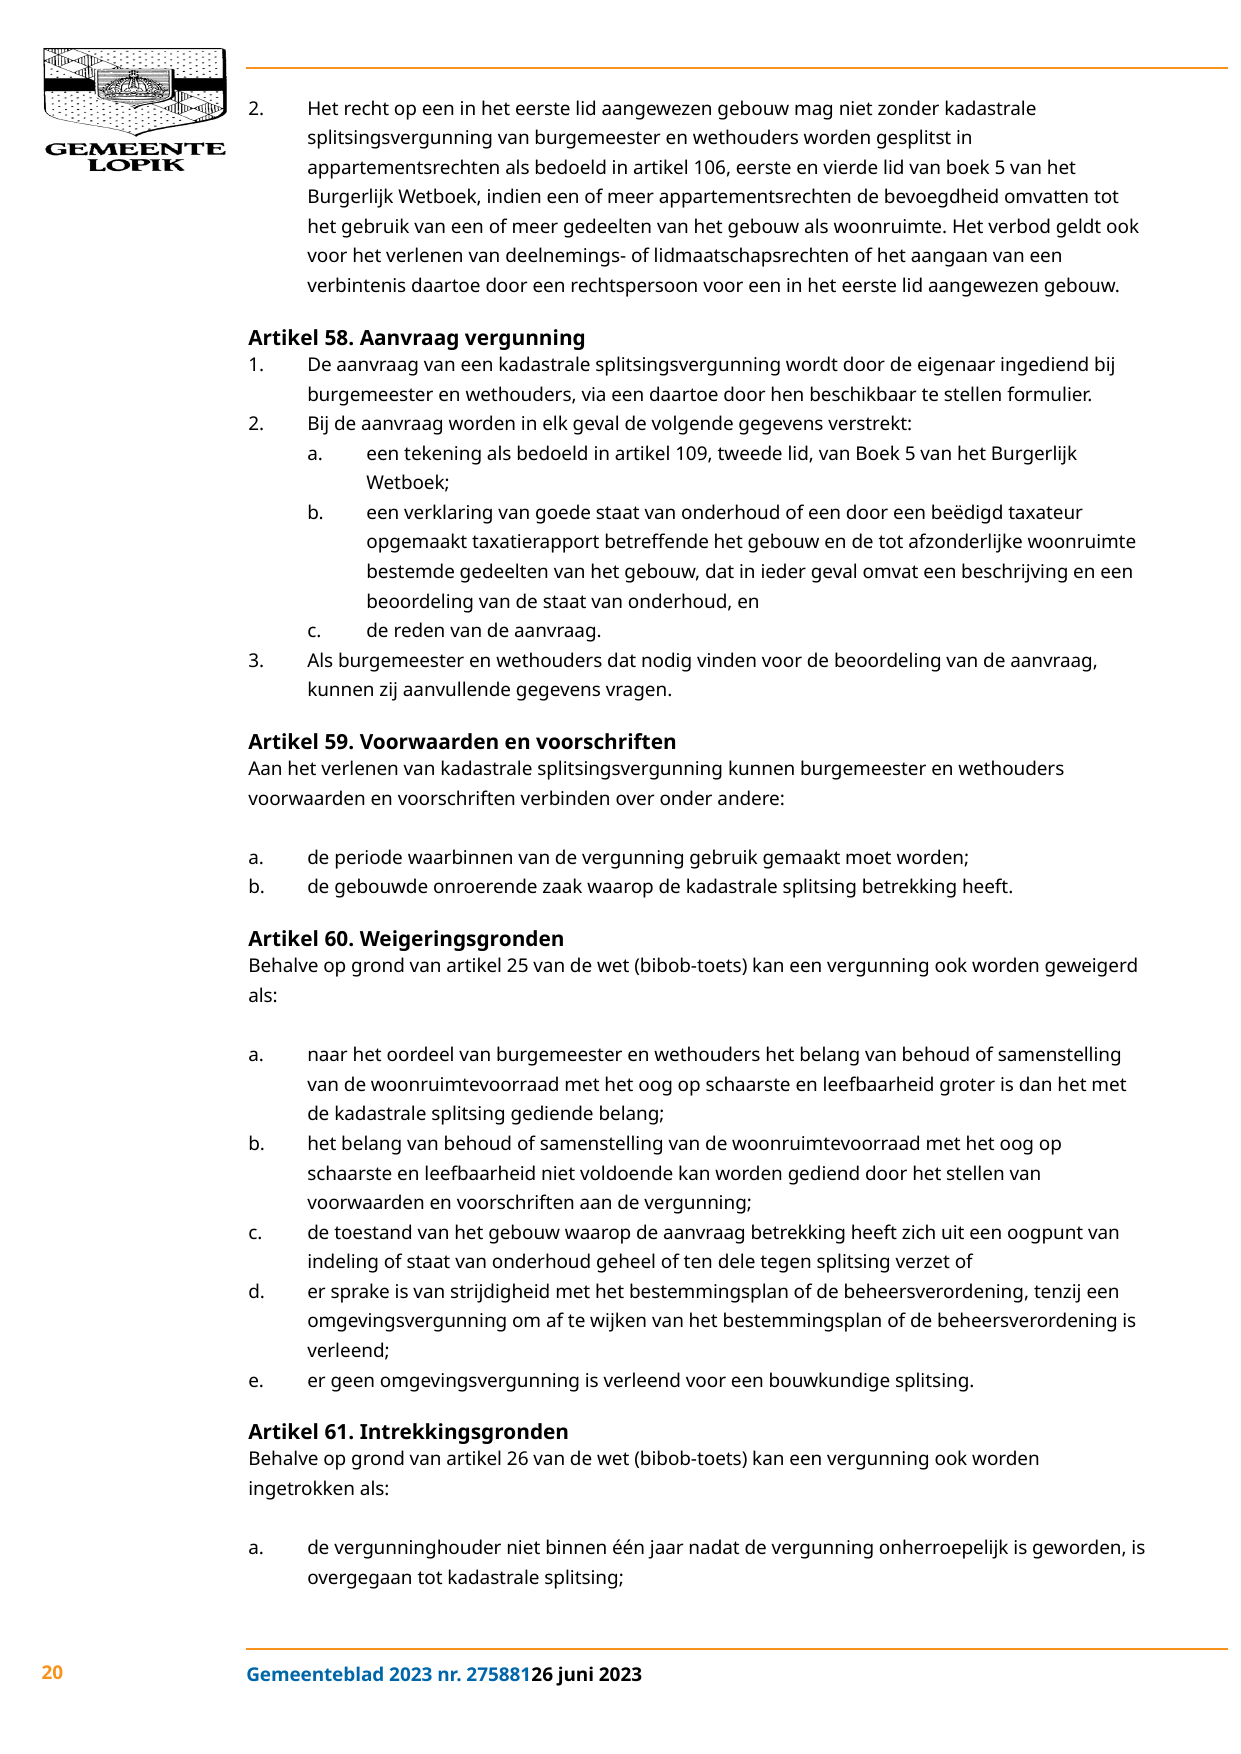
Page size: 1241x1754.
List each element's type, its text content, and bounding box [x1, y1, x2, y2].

list een verklaring van goede staat van onderhoud of een door een beëdigd taxateur opgemaakt taxatierapport betreffende het gebouw en de tot afzonderlijke woonruimte bestemde gedeelten van het gebouw, dat in ieder geval omvat een beschrijving en een beoordeling van de staat van onderhoud, en [307, 499, 1152, 613]
text Artikel 59. Voorwaarden en voorschriften [248, 727, 1152, 755]
text Artikel 61. Intrekkingsgronden [248, 1417, 1152, 1446]
list de reden van de aanvraag. [307, 617, 1152, 643]
list een tekening als bedoeld in artikel 109, tweede lid, van Boek 5 van het Burgerlijk Wetboek; [307, 440, 1152, 495]
list er geen omgevingsvergunning is verleend voor een bouwkundige splitsing. [248, 1367, 1152, 1392]
picture [41, 47, 231, 172]
list de gebouwde onroerende zaak waarop de kadastrale splitsing betrekking heeft. [248, 874, 1152, 899]
list De aanvraag van een kadastrale splitsingsvergunning wordt door de eigenaar ingediend bij burgemeester en wethouders, via een daartoe door hen beschikbaar te stellen formulier. [248, 351, 1152, 406]
list Bij de aanvraag worden in elk geval de volgende gegevens verstrekt: [248, 410, 1152, 436]
text Artikel 60. Weigeringsgronden [248, 924, 1152, 953]
list er sprake is van strijdigheid met het bestemmingsplan of de beheersverordening, tenzij een omgevingsvergunning om af te wijken van het bestemmingsplan of de beheersverordening is verleend; [248, 1278, 1152, 1363]
list Het recht op een in het eerste lid aangewezen gebouw mag niet zonder kadastrale splitsingsvergunning van burgemeester en wethouders worden gesplitst in appartementsrechten als bedoeld in artikel 106, eerste en vierde lid van boek 5 van het Burgerlijk Wetboek, indien een of meer appartementsrechten de bevoegdheid omvatten tot het gebruik van een of meer gedeelten van het gebouw als woonruimte. Het verbod geldt ook voor het verlenen van deelnemings- of lidmaatschapsrechten of het aangaan van een verbintenis daartoe door een rechtspersoon voor een in het eerste lid aangewezen gebouw. [248, 95, 1152, 298]
text Behalve op grond van artikel 26 van de wet (bibob-toets) kan een vergunning ook worden ingetrokken als: [248, 1446, 1152, 1501]
text Artikel 58. Aanvraag vergunning [248, 323, 1152, 351]
list de vergunninghouder niet binnen één jaar nadat de vergunning onherroepelijk is geworden, is overgegaan tot kadastrale splitsing; [248, 1534, 1152, 1590]
text Behalve op grond van artikel 25 van de wet (bibob-toets) kan een vergunning ook worden geweigerd als: [248, 953, 1152, 1008]
list het belang van behoud of samenstelling van de woonruimtevoorraad met het oog op schaarste en leefbaarheid niet voldoende kan worden gediend door het stellen van voorwaarden en voorschriften aan de vergunning; [248, 1130, 1152, 1215]
list naar het oordeel van burgemeester en wethouders het belang van behoud of samenstelling van de woonruimtevoorraad met het oog op schaarste en leefbaarheid groter is dan het met de kadastrale splitsing gediende belang; [248, 1041, 1152, 1126]
list de periode waarbinnen van de vergunning gebruik gemaakt moet worden; [248, 844, 1152, 870]
list de toestand van het gebouw waarop de aanvraag betrekking heeft zich uit een oogpunt van indeling of staat van onderhoud geheel of ten dele tegen splitsing verzet of [248, 1219, 1152, 1274]
list Als burgemeester en wethouders dat nodig vinden voor de beoordeling van de aanvraag, kunnen zij aanvullende gegevens vragen. [248, 647, 1152, 702]
text Aan het verlenen van kadastrale splitsingsvergunning kunnen burgemeester en wethouders voorwaarden en voorschriften verbinden over onder andere: [248, 755, 1152, 811]
